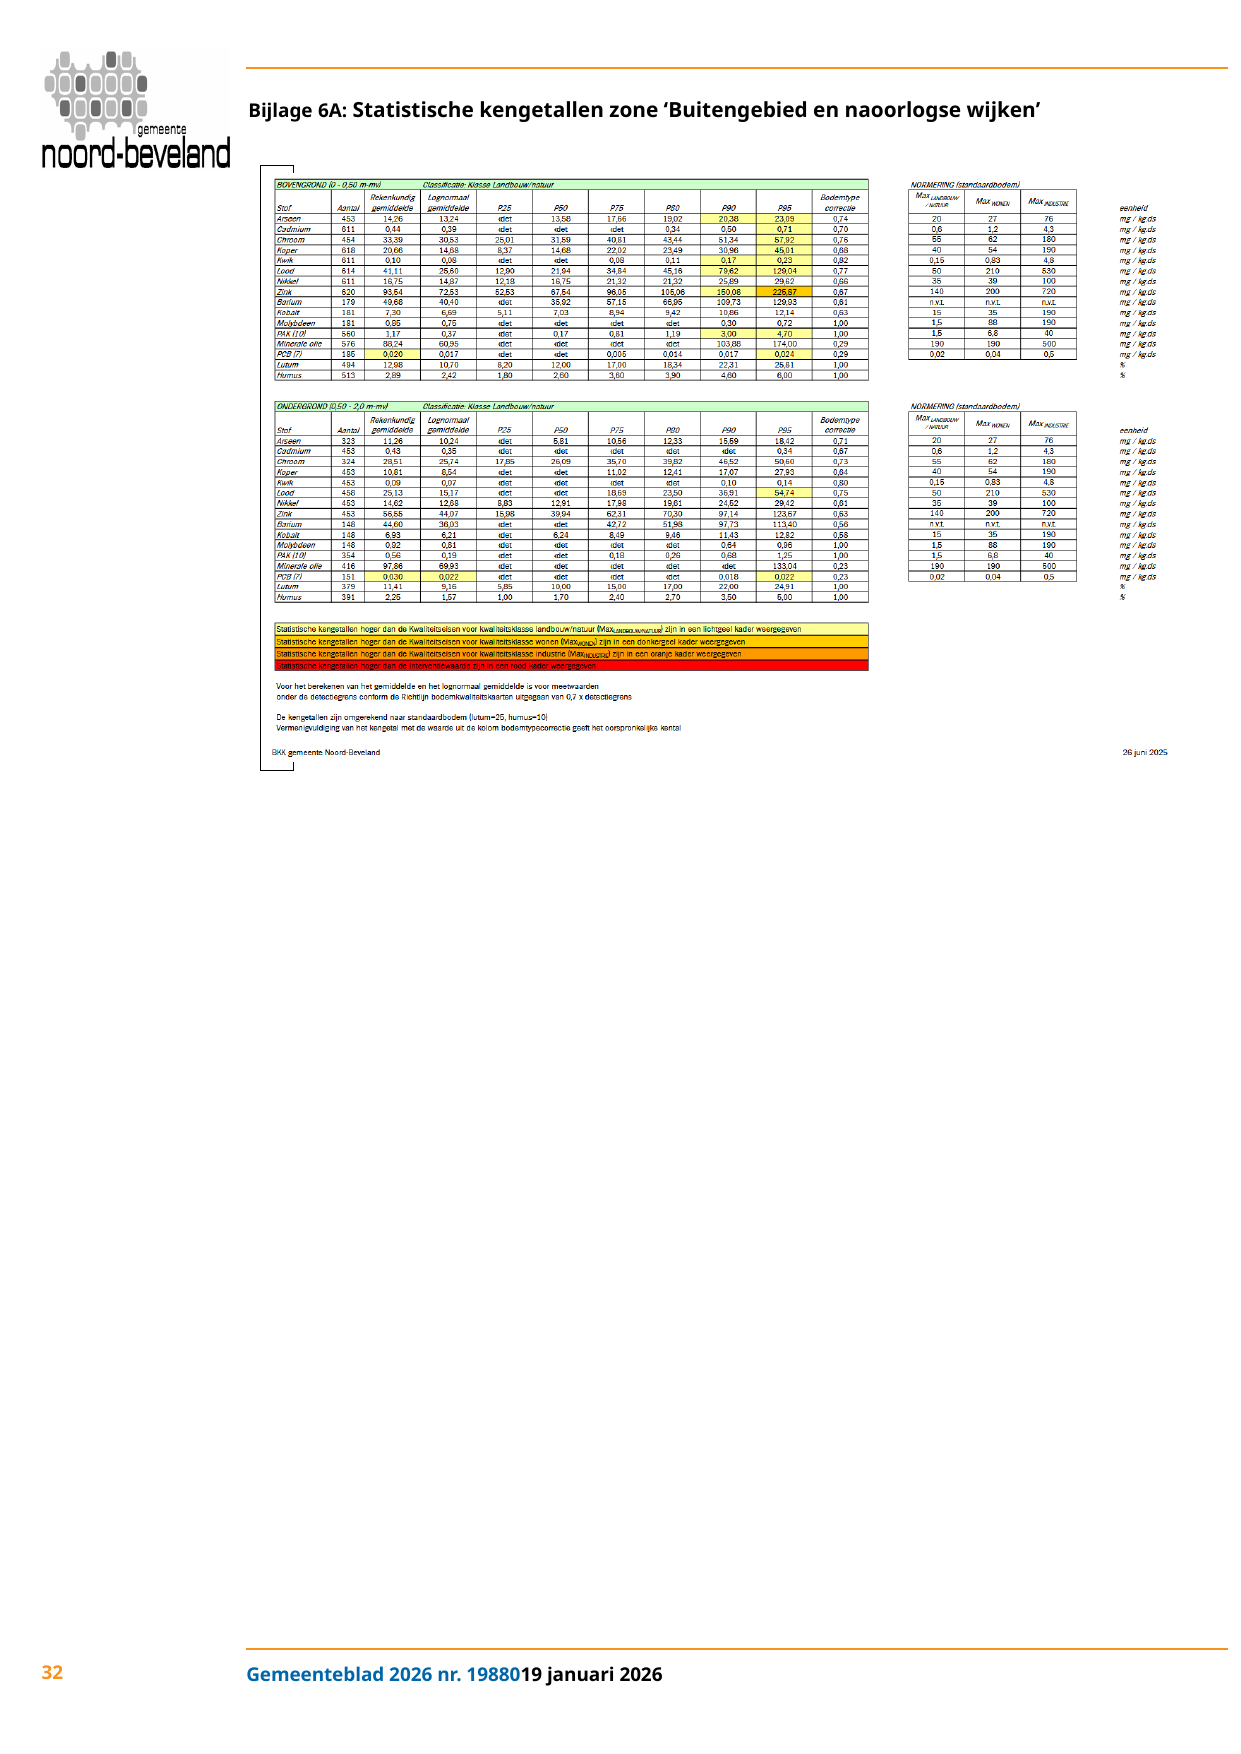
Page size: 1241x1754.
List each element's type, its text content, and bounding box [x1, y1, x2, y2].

text Bijlage 6A: Statistische kengetallen zone ‘Buitengebied en naoorlogse wijken’ [248, 95, 1152, 123]
picture [41, 47, 231, 172]
picture [268, 173, 1173, 762]
